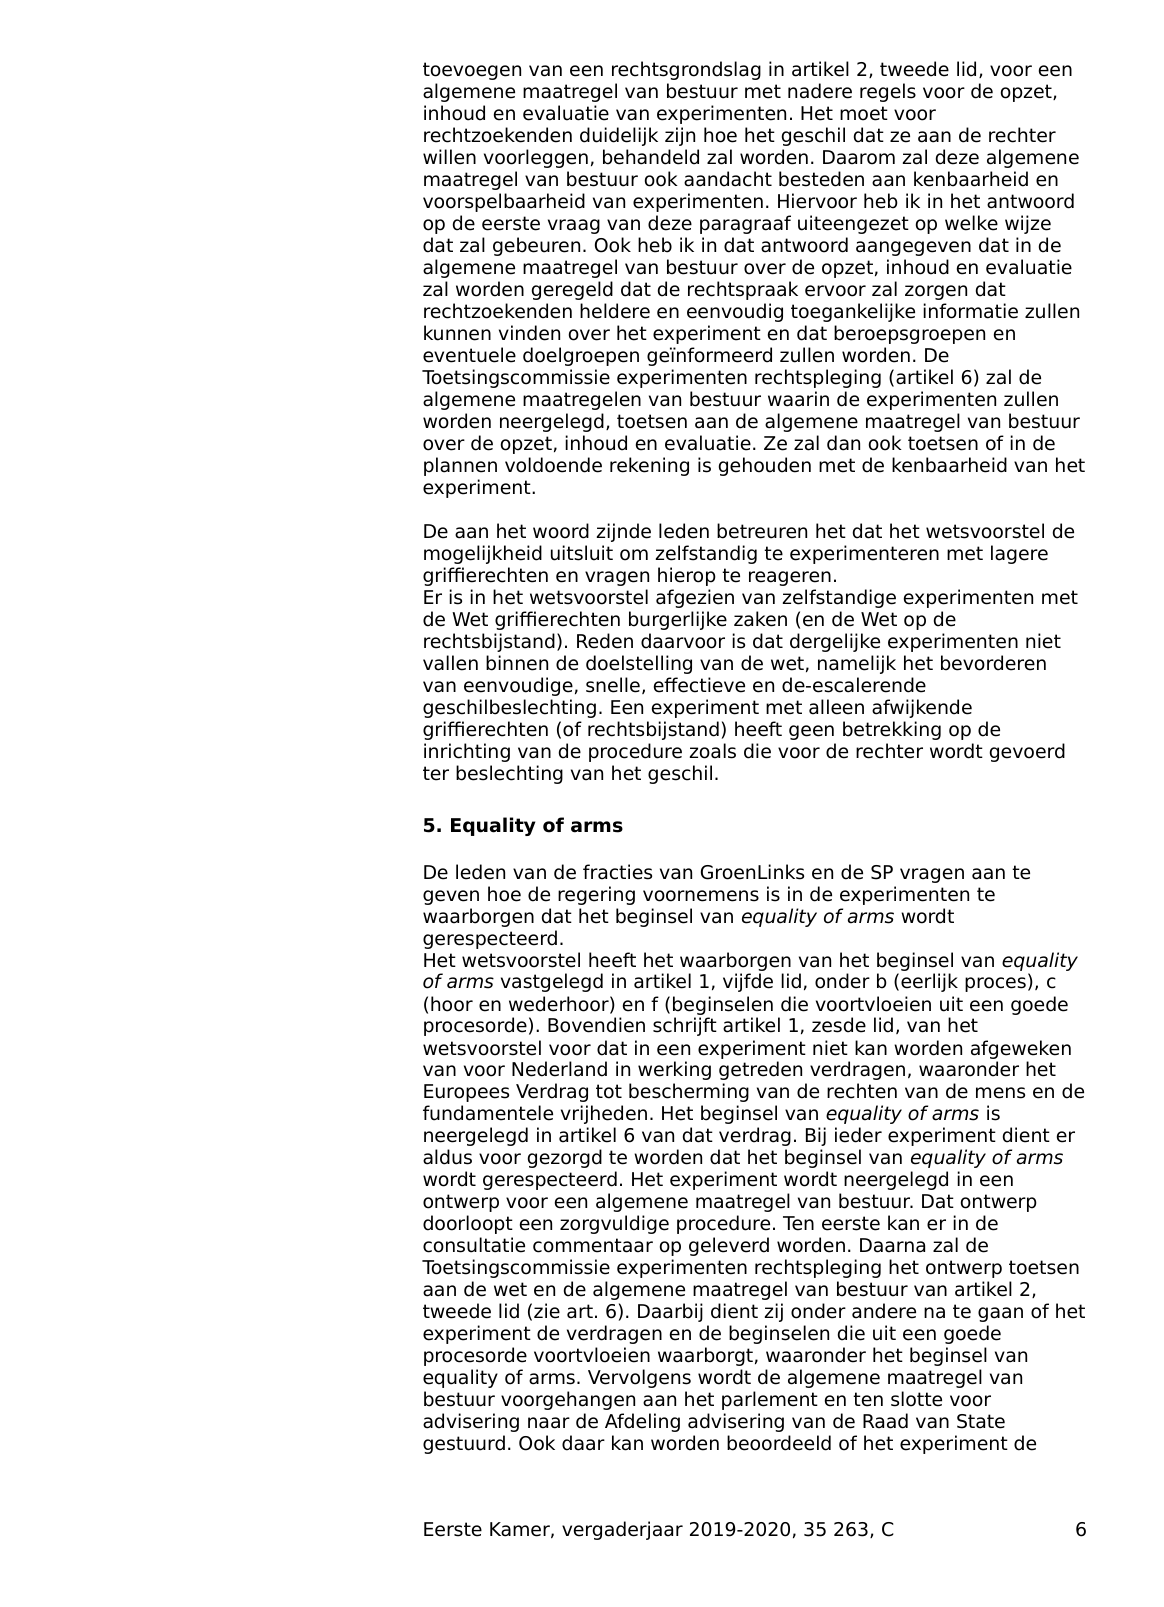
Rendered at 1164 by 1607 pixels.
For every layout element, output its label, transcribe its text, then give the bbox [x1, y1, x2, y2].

text De leden van de fracties van GroenLinks en de SP vragen aan te geven hoe de regering voornemens is in de experimenten te waarborgen dat het beginsel van equality of arms wordt gerespecteerd. [422, 862, 1087, 949]
text Het wetsvoorstel heeft het waarborgen van het beginsel van equality of arms vastgelegd in artikel 1, vijfde lid, onder b (eerlijk proces), c (hoor en wederhoor) en f (beginselen die voortvloeien uit een goede procesorde). Bovendien schrijft artikel 1, zesde lid, van het wetsvoorstel voor dat in een experiment niet kan worden afgeweken van voor Nederland in werking getreden verdragen, waaronder het Europees Verdrag tot bescherming van de rechten van de mens en de fundamentele vrijheden. Het beginsel van equality of arms is neergelegd in artikel 6 van dat verdrag. Bij ieder experiment dient er aldus voor gezorgd te worden dat het beginsel van equality of arms wordt gerespecteerd. Het experiment wordt neergelegd in een ontwerp voor een algemene maatregel van bestuur. Dat ontwerp doorloopt een zorgvuldige procedure. Ten eerste kan er in de consultatie commentaar op geleverd worden. Daarna zal de Toetsingscommissie experimenten rechtspleging het ontwerp toetsen aan de wet en de algemene maatregel van bestuur van artikel 2, tweede lid (zie art. 6). Daarbij dient zij onder andere na te gaan of het experiment de verdragen en de beginselen die uit een goede procesorde voortvloeien waarborgt, waaronder het beginsel van equality of arms. Vervolgens wordt de algemene maatregel van bestuur voorgehangen aan het parlement en ten slotte voor advisering naar de Afdeling advisering van de Raad van State gestuurd. Ook daar kan worden beoordeeld of het experiment de [422, 949, 1087, 1455]
text toevoegen van een rechtsgrondslag in artikel 2, tweede lid, voor een algemene maatregel van bestuur met nadere regels voor de opzet, inhoud en evaluatie van experimenten. Het moet voor rechtzoekenden duidelijk zijn hoe het geschil dat ze aan de rechter willen voorleggen, behandeld zal worden. Daarom zal deze algemene maatregel van bestuur ook aandacht besteden aan kenbaarheid en voorspelbaarheid van experimenten. Hiervoor heb ik in het antwoord op de eerste vraag van deze paragraaf uiteengezet op welke wijze dat zal gebeuren. Ook heb ik in dat antwoord aangegeven dat in de algemene maatregel van bestuur over de opzet, inhoud en evaluatie zal worden geregeld dat de rechtspraak ervoor zal zorgen dat rechtzoekenden heldere en eenvoudig toegankelijke informatie zullen kunnen vinden over het experiment en dat beroepsgroepen en eventuele doelgroepen geïnformeerd zullen worden. De Toetsingscommissie experimenten rechtspleging (artikel 6) zal de algemene maatregelen van bestuur waarin de experimenten zullen worden neergelegd, toetsen aan de algemene maatregel van bestuur over de opzet, inhoud en evaluatie. Ze zal dan ook toetsen of in de plannen voldoende rekening is gehouden met de kenbaarheid van het experiment. [422, 59, 1087, 499]
text De aan het woord zijnde leden betreuren het dat het wetsvoorstel de mogelijkheid uitsluit om zelfstandig te experimenteren met lagere griffierechten en vragen hierop te reageren. [422, 521, 1087, 587]
subtitle 5. Equality of arms [422, 814, 1087, 837]
text Er is in het wetsvoorstel afgezien van zelfstandige experimenten met de Wet griffierechten burgerlijke zaken (en de Wet op de rechtsbijstand). Reden daarvoor is dat dergelijke experimenten niet vallen binnen de doelstelling van de wet, namelijk het bevorderen van eenvoudige, snelle, effectieve en de-escalerende geschilbeslechting. Een experiment met alleen afwijkende griffierechten (of rechtsbijstand) heeft geen betrekking op de inrichting van de procedure zoals die voor de rechter wordt gevoerd ter beslechting van het geschil. [422, 587, 1087, 784]
